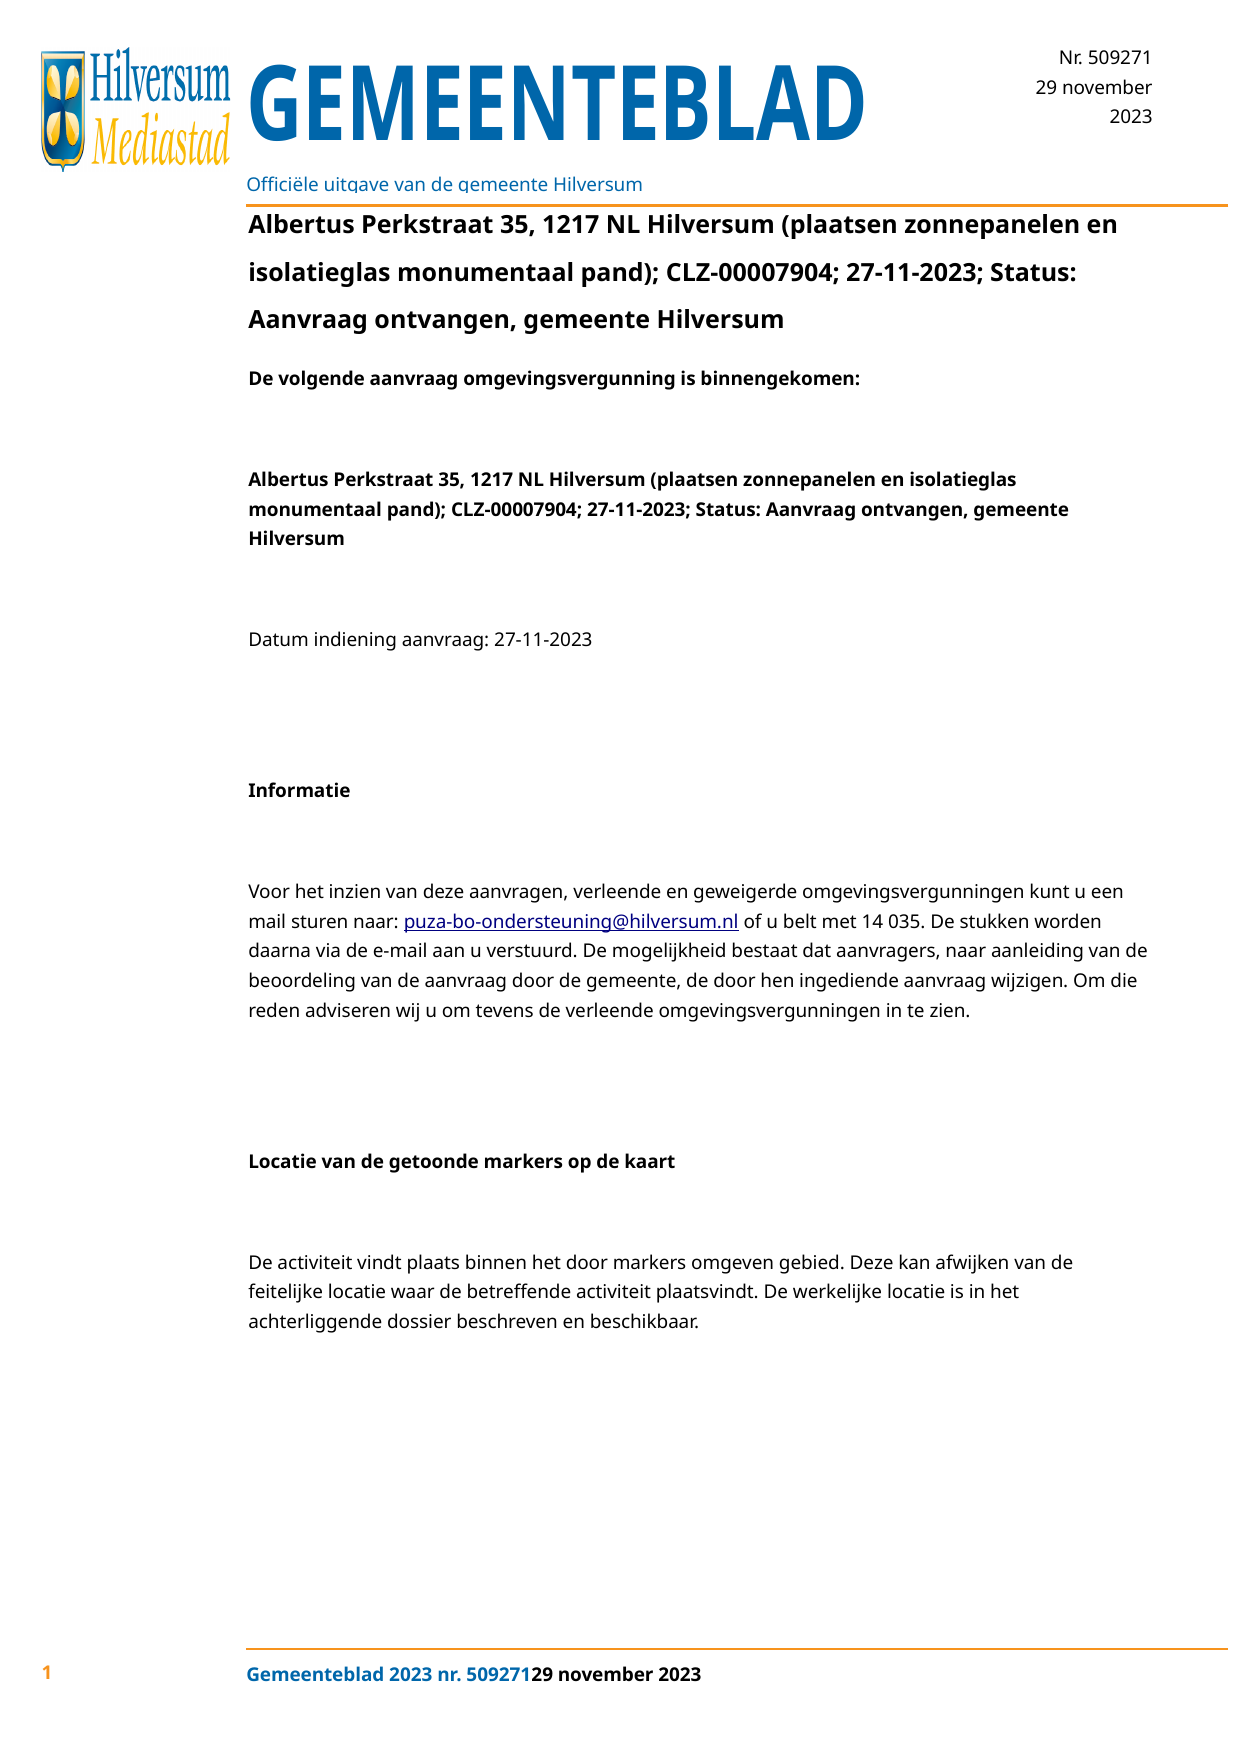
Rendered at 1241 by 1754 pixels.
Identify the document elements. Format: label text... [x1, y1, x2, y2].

text Datum indiening aanvraag: 27-11-2023 [248, 626, 1152, 652]
text Informatie [248, 778, 1152, 803]
picture [41, 47, 231, 172]
text Locatie van de getoonde markers op de kaart [248, 1148, 1152, 1174]
text De volgende aanvraag omgevingsvergunning is binnengekomen: [248, 366, 1152, 391]
text Voor het inzien van deze aanvragen, verleende en geweigerde omgevingsvergunningen kunt u een mail sturen naar: puza-bo-ondersteuning@hilversum.nl of u belt met 14 035. De stukken worden daarna via de e-mail aan u verstuurd. De mogelijkheid bestaat dat aanvragers, naar aanleiding van de beoordeling van de aanvraag door de gemeente, de door hen ingediende aanvraag wijzigen. Om die reden adviseren wij u om tevens de verleende omgevingsvergunningen in te zien. [248, 878, 1152, 1022]
text Albertus Perkstraat 35, 1217 NL Hilversum (plaatsen zonnepanelen en isolatieglas monumentaal pand); CLZ-00007904; 27-11-2023; Status: Aanvraag ontvangen, gemeente Hilversum [248, 466, 1152, 551]
text Albertus Perkstraat 35, 1217 NL Hilversum (plaatsen zonnepanelen en isolatieglas monumentaal pand); CLZ-00007904; 27-11-2023; Status: Aanvraag ontvangen, gemeente Hilversum [248, 207, 1152, 336]
text De activiteit vindt plaats binnen het door markers omgeven gebied. Deze kan afwijken van de feitelijke locatie waar de betreffende activiteit plaatsvindt. De werkelijke locatie is in het achterliggende dossier beschreven en beschikbaar. [248, 1249, 1152, 1334]
